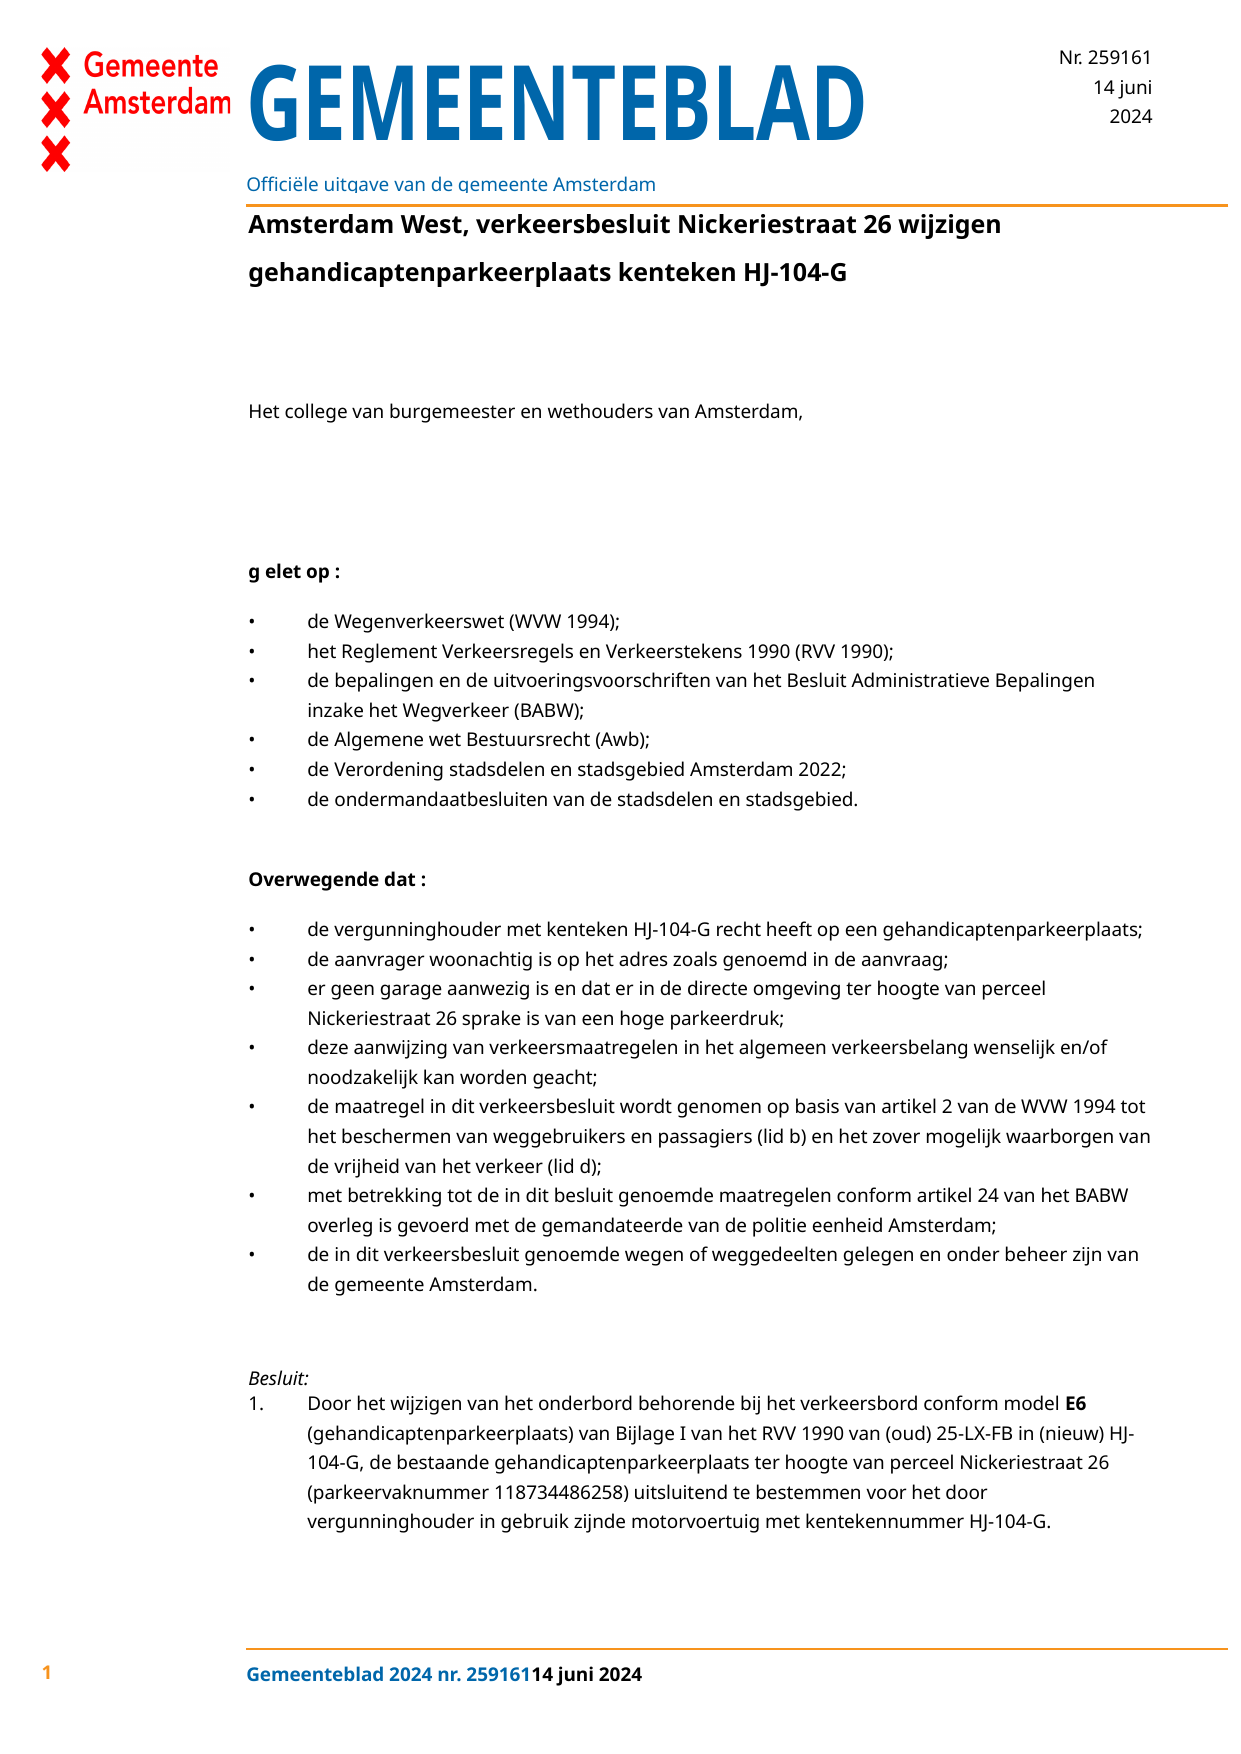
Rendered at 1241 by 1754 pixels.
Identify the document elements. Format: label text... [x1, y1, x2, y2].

list de Algemene wet Bestuursrecht (Awb); [248, 727, 1152, 752]
list de bepalingen en de uitvoeringsvoorschriften van het Besluit Administratieve Bepalingen inzake het Wegverkeer (BABW); [248, 667, 1152, 723]
list Door het wijzigen van het onderbord behorende bij het verkeersbord conform model E6 (gehandicaptenparkeerplaats) van Bijlage I van het RVV 1990 van (oud) 25-LX-FB in (nieuw) HJ-104-G, de bestaande gehandicaptenparkeerplaats ter hoogte van perceel Nickeriestraat 26 (parkeervaknummer 118734486258) uitsluitend te bestemmen voor het door vergunninghouder in gebruik zijnde motorvoertuig met kentekennummer HJ-104-G. [248, 1390, 1152, 1534]
list met betrekking tot de in dit besluit genoemde maatregelen conform artikel 24 van het BABW overleg is gevoerd met de gemandateerde van de politie eenheid Amsterdam; [248, 1182, 1152, 1238]
list de vergunninghouder met kenteken HJ-104-G recht heeft op een gehandicaptenparkeerplaats; [248, 916, 1152, 942]
list de maatregel in dit verkeersbesluit wordt genomen op basis van artikel 2 van de WVW 1994 tot het beschermen van weggebruikers en passagiers (lid b) en het zover mogelijk waarborgen van de vrijheid van het verkeer (lid d); [248, 1094, 1152, 1178]
list de ondermandaatbesluiten van de stadsdelen en stadsgebied. [248, 786, 1152, 811]
list de Wegenverkeerswet (WVW 1994); [248, 608, 1152, 634]
text Amsterdam West, verkeersbesluit Nickeriestraat 26 wijzigen gehandicaptenparkeerplaats kenteken HJ-104-G [248, 207, 1152, 288]
list het Reglement Verkeersregels en Verkeerstekens 1990 (RVV 1990); [248, 638, 1152, 663]
text Besluit: [248, 1365, 1152, 1390]
text Het college van burgemeester en wethouders van Amsterdam, [248, 398, 1152, 423]
list er geen garage aanwezig is en dat er in de directe omgeving ter hoogte van perceel Nickeriestraat 26 sprake is van een hoge parkeerdruk; [248, 975, 1152, 1031]
text g elet op : [248, 558, 1152, 583]
text Overwegende dat : [248, 866, 1152, 891]
list de in dit verkeersbesluit genoemde wegen of weggedeelten gelegen en onder beheer zijn van de gemeente Amsterdam. [248, 1242, 1152, 1297]
list de aanvrager woonachtig is op het adres zoals genoemd in de aanvraag; [248, 946, 1152, 971]
list deze aanwijzing van verkeersmaatregelen in het algemeen verkeersbelang wenselijk en/of noodzakelijk kan worden geacht; [248, 1034, 1152, 1090]
list de Verordening stadsdelen en stadsgebied Amsterdam 2022; [248, 756, 1152, 782]
picture [41, 47, 231, 172]
